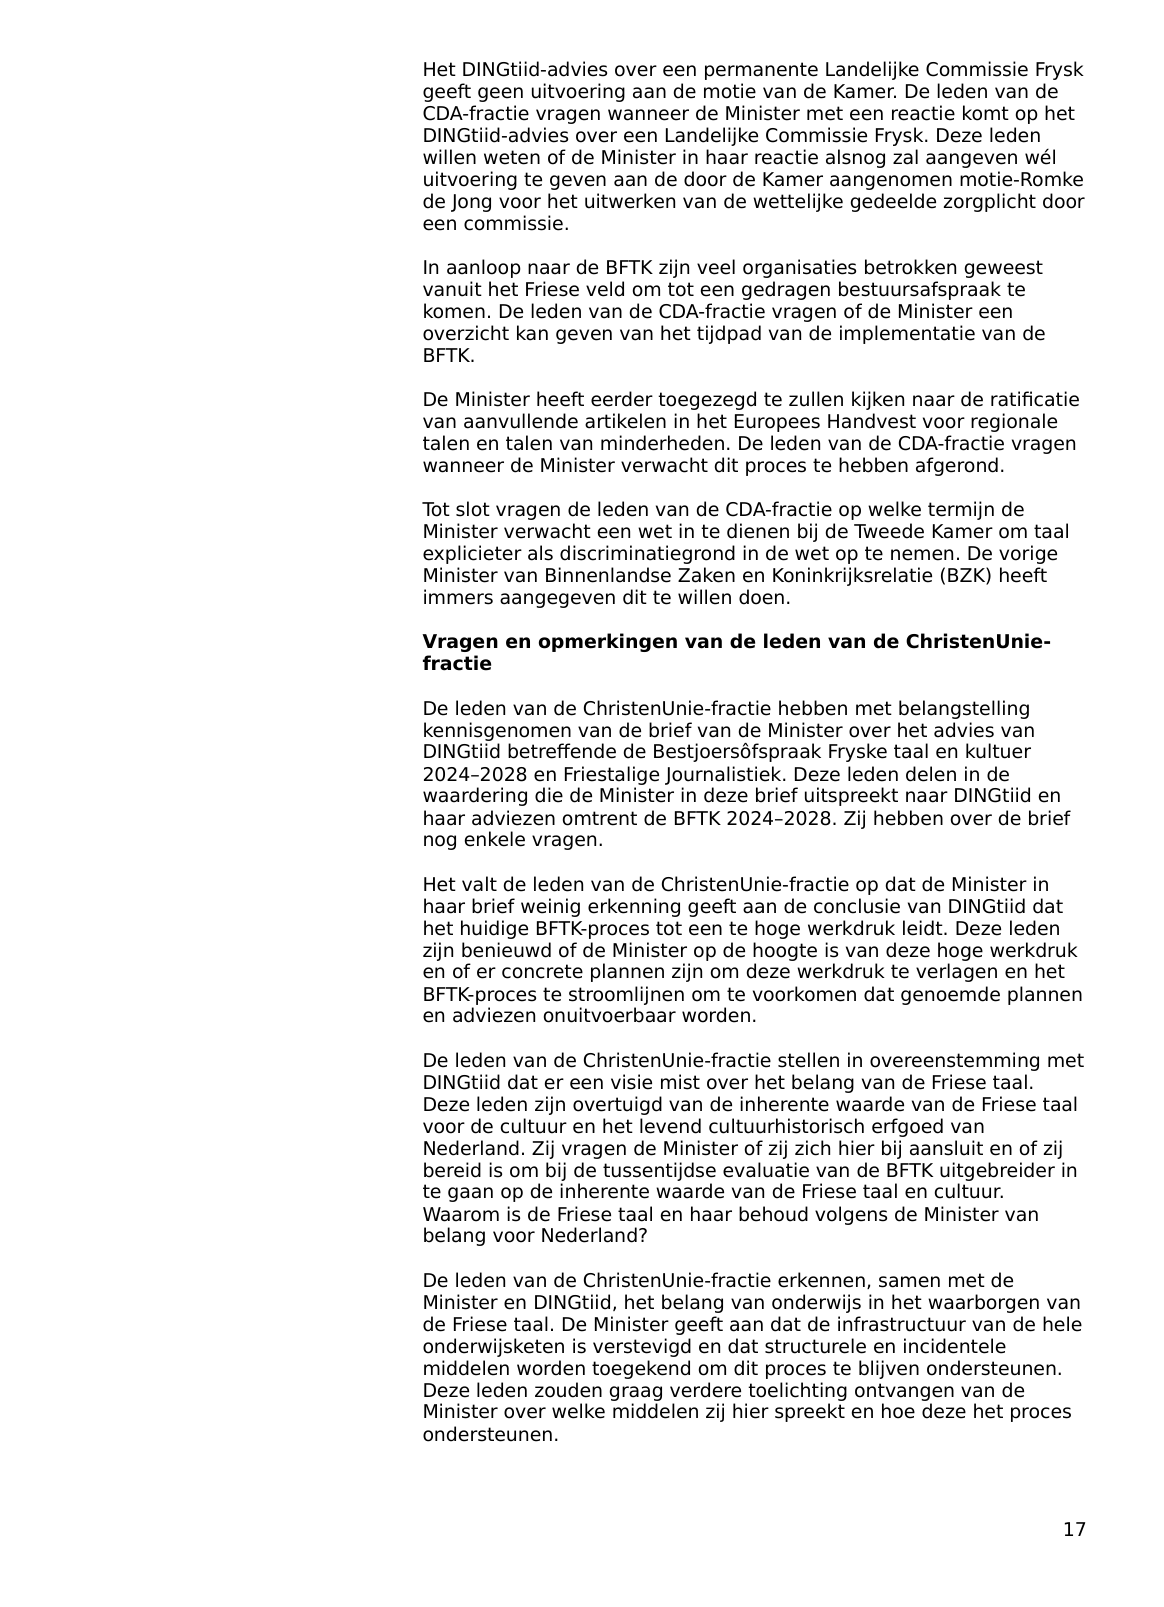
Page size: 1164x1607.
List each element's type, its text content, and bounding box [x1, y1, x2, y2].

text Het valt de leden van de ChristenUnie-fractie op dat de Minister in haar brief weinig erkenning geeft aan de conclusie van DINGtiid dat het huidige BFTK-proces tot een te hoge werkdruk leidt. Deze leden zijn benieuwd of de Minister op de hoogte is van deze hoge werkdruk en of er concrete plannen zijn om deze werkdruk te verlagen en het BFTK-proces te stroomlijnen om te voorkomen dat genoemde plannen en adviezen onuitvoerbaar worden. [422, 873, 1087, 1027]
text Tot slot vragen de leden van de CDA-fractie op welke termijn de Minister verwacht een wet in te dienen bij de Tweede Kamer om taal explicieter als discriminatiegrond in de wet op te nemen. De vorige Minister van Binnenlandse Zaken en Koninkrijksrelatie (BZK) heeft immers aangegeven dit te willen doen. [422, 499, 1087, 609]
text De leden van de ChristenUnie-fractie hebben met belangstelling kennisgenomen van de brief van de Minister over het advies van DINGtiid betreffende de Bestjoersôfspraak Fryske taal en kultuer 2024–2028 en Friestalige Journalistiek. Deze leden delen in de waardering die de Minister in deze brief uitspreekt naar DINGtiid en haar adviezen omtrent de BFTK 2024–2028. Zij hebben over de brief nog enkele vragen. [422, 697, 1087, 851]
text Het DINGtiid-advies over een permanente Landelijke Commissie Frysk geeft geen uitvoering aan de motie van de Kamer. De leden van de CDA-fractie vragen wanneer de Minister met een reactie komt op het DINGtiid-advies over een Landelijke Commissie Frysk. Deze leden willen weten of de Minister in haar reactie alsnog zal aangeven wél uitvoering te geven aan de door de Kamer aangenomen motie-Romke de Jong voor het uitwerken van de wettelijke gedeelde zorgplicht door een commissie. [422, 59, 1087, 235]
text De leden van de ChristenUnie-fractie erkennen, samen met de Minister en DINGtiid, het belang van onderwijs in het waarborgen van de Friese taal. De Minister geeft aan dat de infrastructuur van de hele onderwijsketen is verstevigd en dat structurele en incidentele middelen worden toegekend om dit proces te blijven ondersteunen. Deze leden zouden graag verdere toelichting ontvangen van de Minister over welke middelen zij hier spreekt en hoe deze het proces ondersteunen. [422, 1269, 1087, 1445]
text De Minister heeft eerder toegezegd te zullen kijken naar de ratificatie van aanvullende artikelen in het Europees Handvest voor regionale talen en talen van minderheden. De leden van de CDA-fractie vragen wanneer de Minister verwacht dit proces te hebben afgerond. [422, 389, 1087, 477]
subtitle Vragen en opmerkingen van de leden van de ChristenUnie-fractie [422, 631, 1087, 675]
text In aanloop naar de BFTK zijn veel organisaties betrokken geweest vanuit het Friese veld om tot een gedragen bestuursafspraak te komen. De leden van de CDA-fractie vragen of de Minister een overzicht kan geven van het tijdpad van de implementatie van de BFTK. [422, 257, 1087, 367]
text De leden van de ChristenUnie-fractie stellen in overeenstemming met DINGtiid dat er een visie mist over het belang van de Friese taal. Deze leden zijn overtuigd van de inherente waarde van de Friese taal voor de cultuur en het levend cultuurhistorisch erfgoed van Nederland. Zij vragen de Minister of zij zich hier bij aansluit en of zij bereid is om bij de tussentijdse evaluatie van de BFTK uitgebreider in te gaan op de inherente waarde van de Friese taal en cultuur. Waarom is de Friese taal en haar behoud volgens de Minister van belang voor Nederland? [422, 1049, 1087, 1247]
